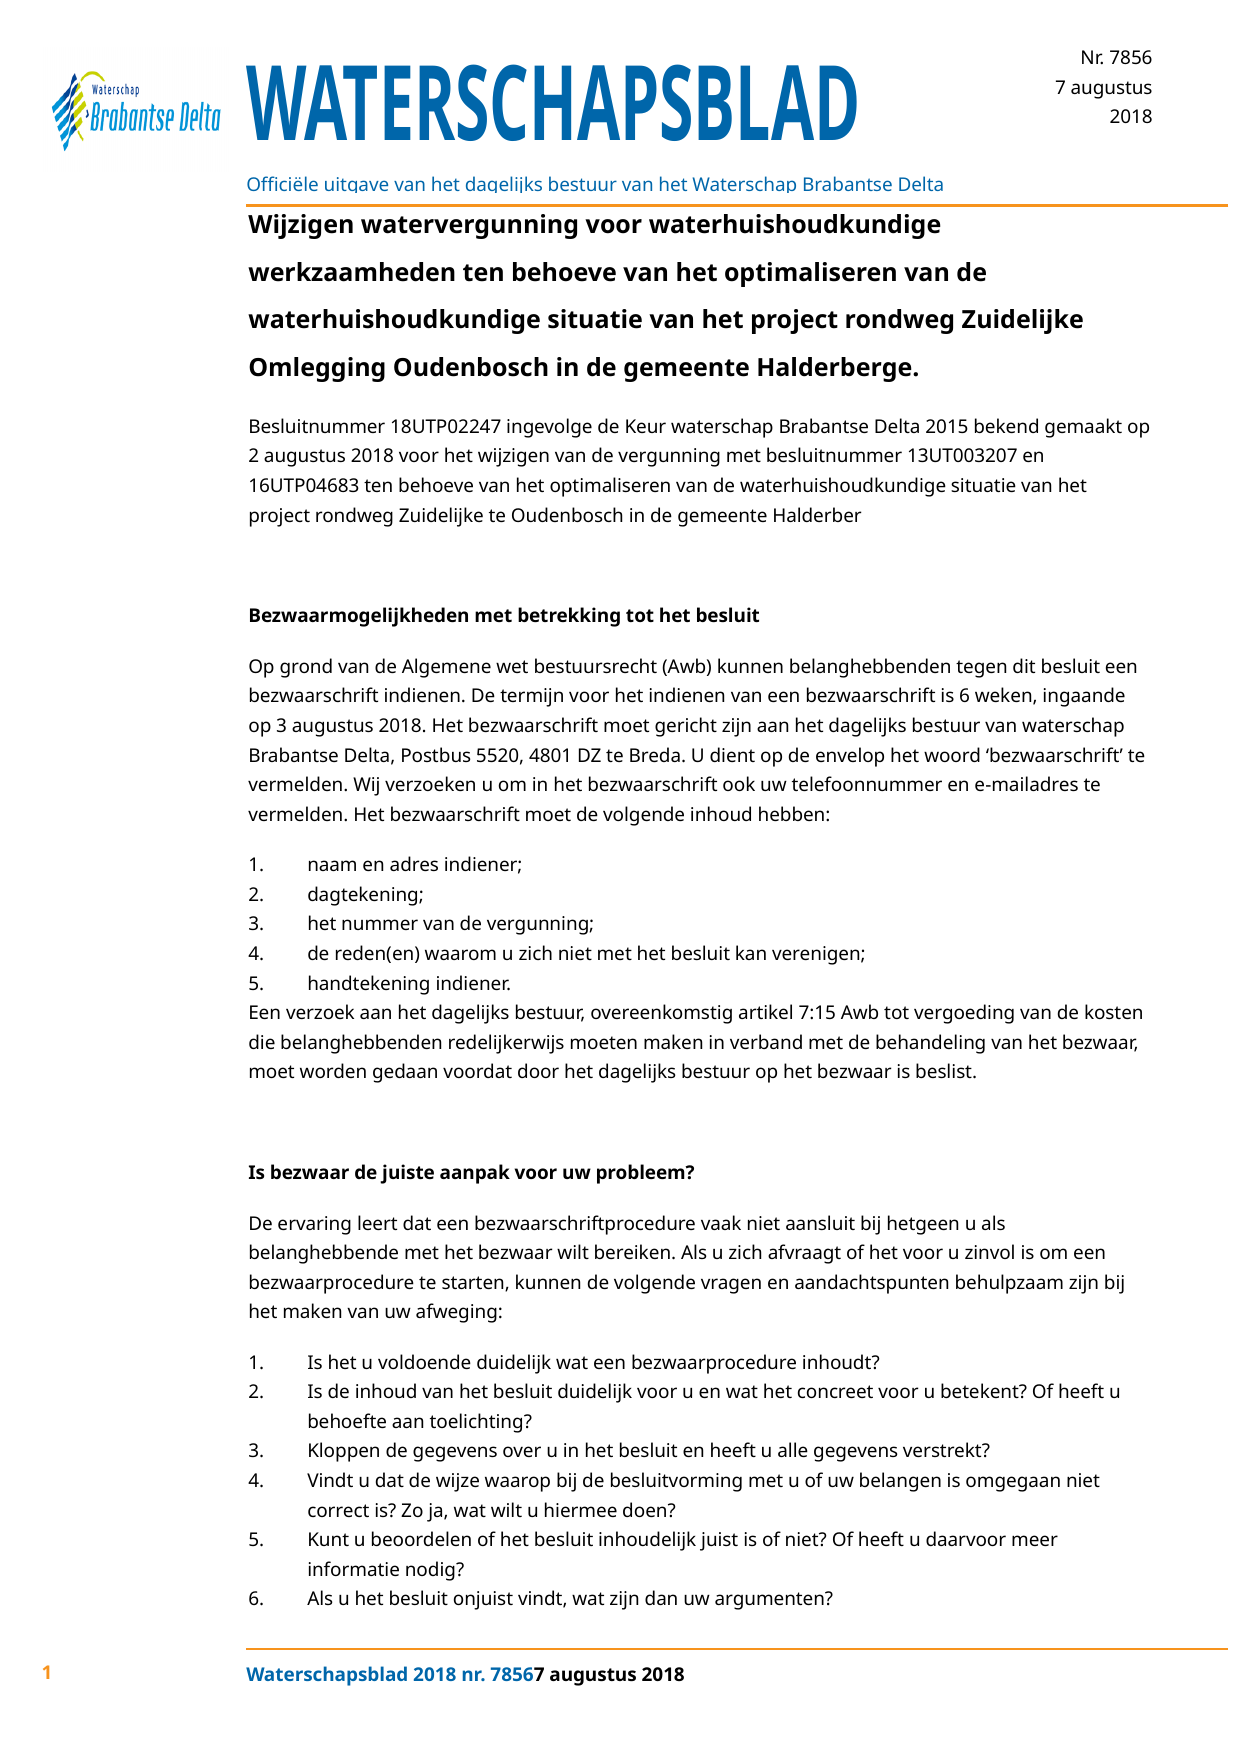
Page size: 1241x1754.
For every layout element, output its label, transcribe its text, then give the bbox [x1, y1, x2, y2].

list handtekening indiener. [248, 970, 1152, 996]
list Kunt u beoordelen of het besluit inhoudelijk juist is of niet? Of heeft u daarvoor meer informatie nodig? [248, 1526, 1152, 1582]
text Een verzoek aan het dagelijks bestuur, overeenkomstig artikel 7:15 Awb tot vergoeding van de kosten die belanghebbenden redelijkerwijs moeten maken in verband met de behandeling van het bezwaar, moet worden gedaan voordat door het dagelijks bestuur op het bezwaar is beslist. [248, 999, 1152, 1084]
list Kloppen de gegevens over u in het besluit en heeft u alle gegevens verstrekt? [248, 1438, 1152, 1463]
text Is bezwaar de juiste aanpak voor uw probleem? [248, 1159, 1152, 1185]
list Is het u voldoende duidelijk wat een bezwaarprocedure inhoudt? [248, 1349, 1152, 1375]
list de reden(en) waarom u zich niet met het besluit kan verenigen; [248, 940, 1152, 966]
list Vindt u dat de wijze waarop bij de besluitvorming met u of uw belangen is omgegaan niet correct is? Zo ja, wat wilt u hiermee doen? [248, 1467, 1152, 1523]
list Als u het besluit onjuist vindt, wat zijn dan uw argumenten? [248, 1586, 1152, 1611]
list dagtekening; [248, 881, 1152, 907]
text Besluitnummer 18UTP02247 ingevolge de Keur waterschap Brabantse Delta 2015 bekend gemaakt op 2 augustus 2018 voor het wijzigen van de vergunning met besluitnummer 13UT003207 en 16UTP04683 ten behoeve van het optimaliseren van de waterhuishoudkundige situatie van het project rondweg Zuidelijke te Oudenbosch in de gemeente Halderber [248, 413, 1152, 528]
text Wijzigen watervergunning voor waterhuishoudkundige werkzaamheden ten behoeve van het optimaliseren van de waterhuishoudkundige situatie van het project rondweg Zuidelijke Omlegging Oudenbosch in de gemeente Halderberge. [248, 207, 1152, 384]
list het nummer van de vergunning; [248, 911, 1152, 936]
text Op grond van de Algemene wet bestuursrecht (Awb) kunnen belanghebbenden tegen dit besluit een bezwaarschrift indienen. De termijn voor het indienen van een bezwaarschrift is 6 weken, ingaande op 3 augustus 2018. Het bezwaarschrift moet gericht zijn aan het dagelijks bestuur van waterschap Brabantse Delta, Postbus 5520, 4801 DZ te Breda. U dient op de envelop het woord ‘bezwaarschrift’ te vermelden. Wij verzoeken u om in het bezwaarschrift ook uw telefoonnummer en e‑mailadres te vermelden. Het bezwaarschrift moet de volgende inhoud hebben: [248, 653, 1152, 827]
text Bezwaarmogelijkheden met betrekking tot het besluit [248, 603, 1152, 628]
text De ervaring leert dat een bezwaarschriftprocedure vaak niet aansluit bij hetgeen u als belanghebbende met het bezwaar wilt bereiken. Als u zich afvraagt of het voor u zinvol is om een bezwaarprocedure te starten, kunnen de volgende vragen en aandachtspunten behulpzaam zijn bij het maken van uw afweging: [248, 1210, 1152, 1324]
list Is de inhoud van het besluit duidelijk voor u en wat het concreet voor u betekent? Of heeft u behoefte aan toelichting? [248, 1378, 1152, 1434]
picture [41, 47, 231, 172]
list naam en adres indiener; [248, 851, 1152, 877]
